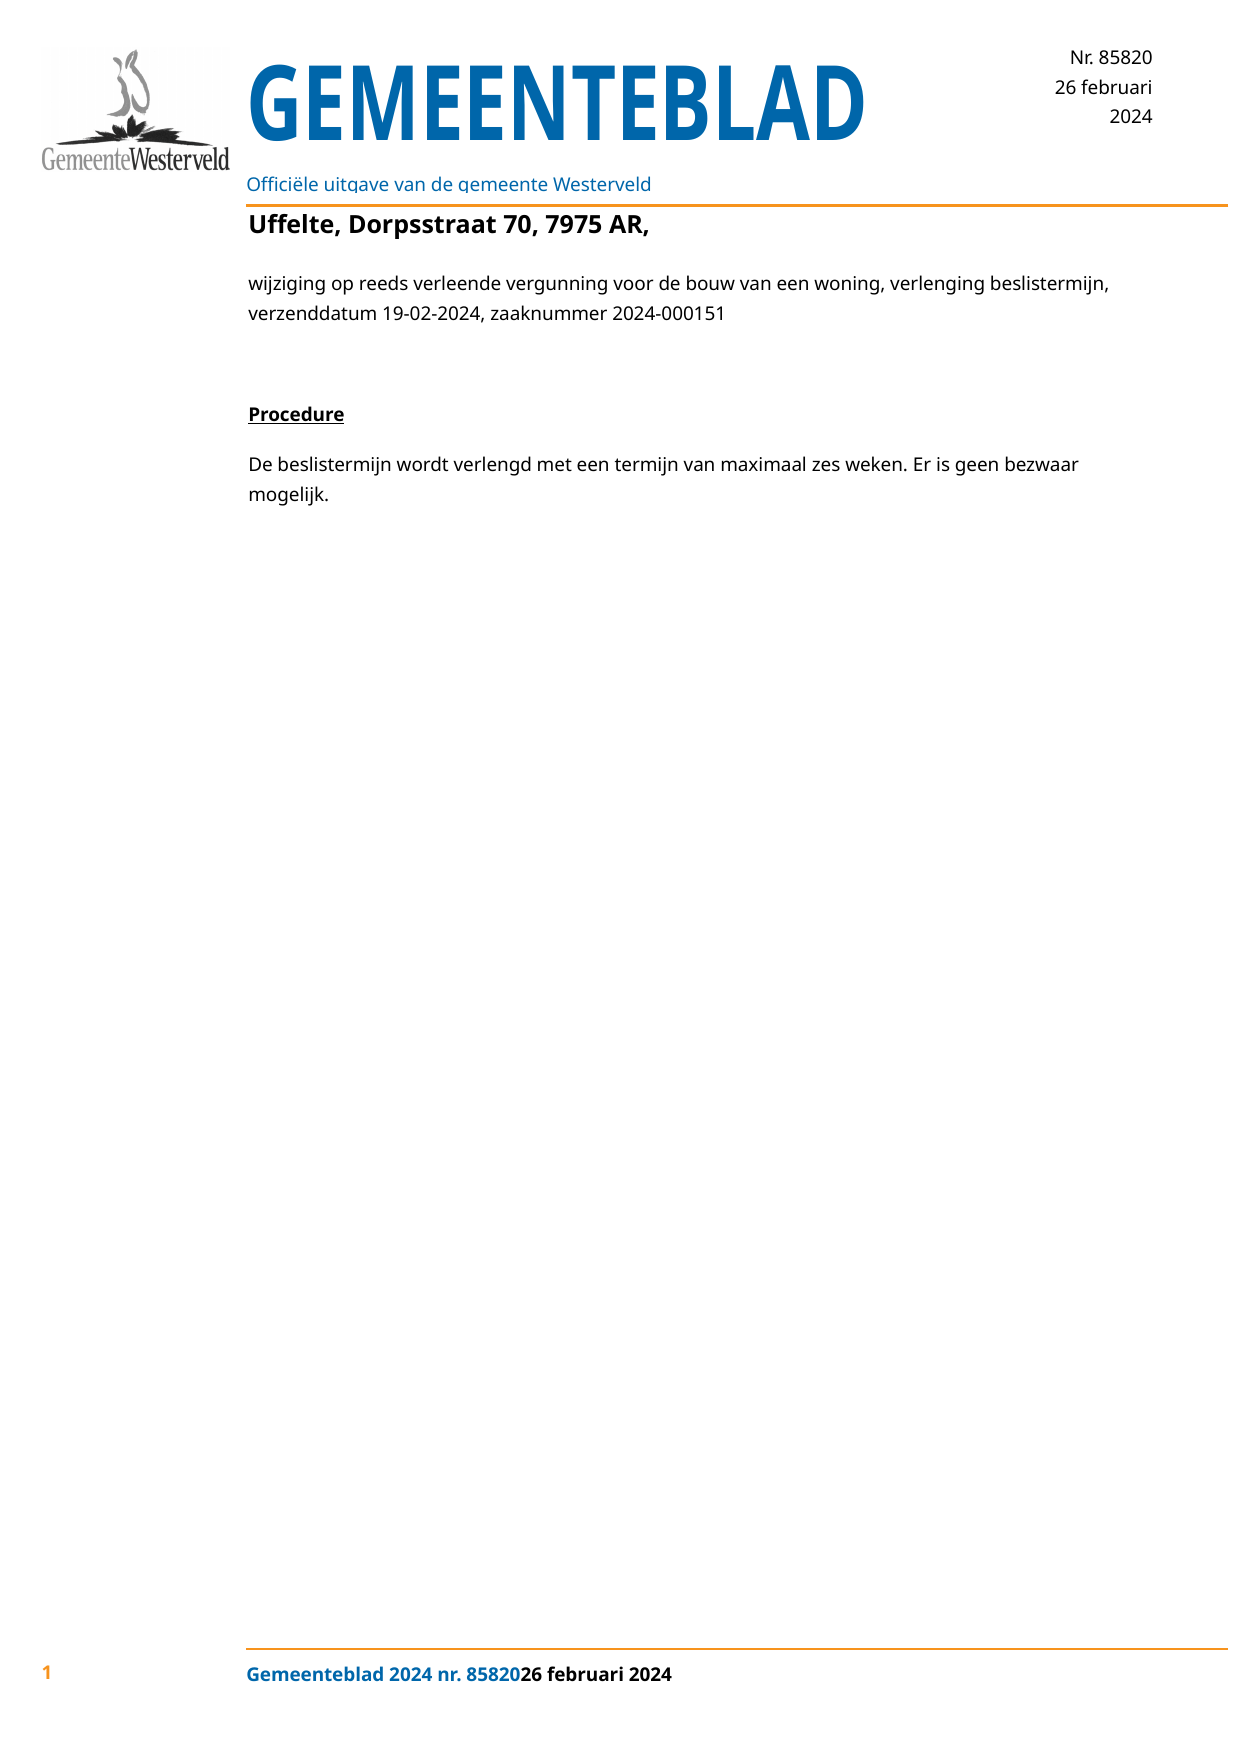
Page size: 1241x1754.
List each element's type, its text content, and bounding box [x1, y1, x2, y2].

text Procedure [248, 401, 1152, 426]
text Uffelte, Dorpsstraat 70, 7975 AR, [248, 207, 1152, 241]
text De beslistermijn wordt verlengd met een termijn van maximaal zes weken. Er is geen bezwaar mogelijk. [248, 451, 1152, 506]
text wijziging op reeds verleende vergunning voor de bouw van een woning, verlenging beslistermijn, verzenddatum 19-02-2024, zaaknummer 2024-000151 [248, 270, 1152, 326]
picture [41, 47, 231, 172]
